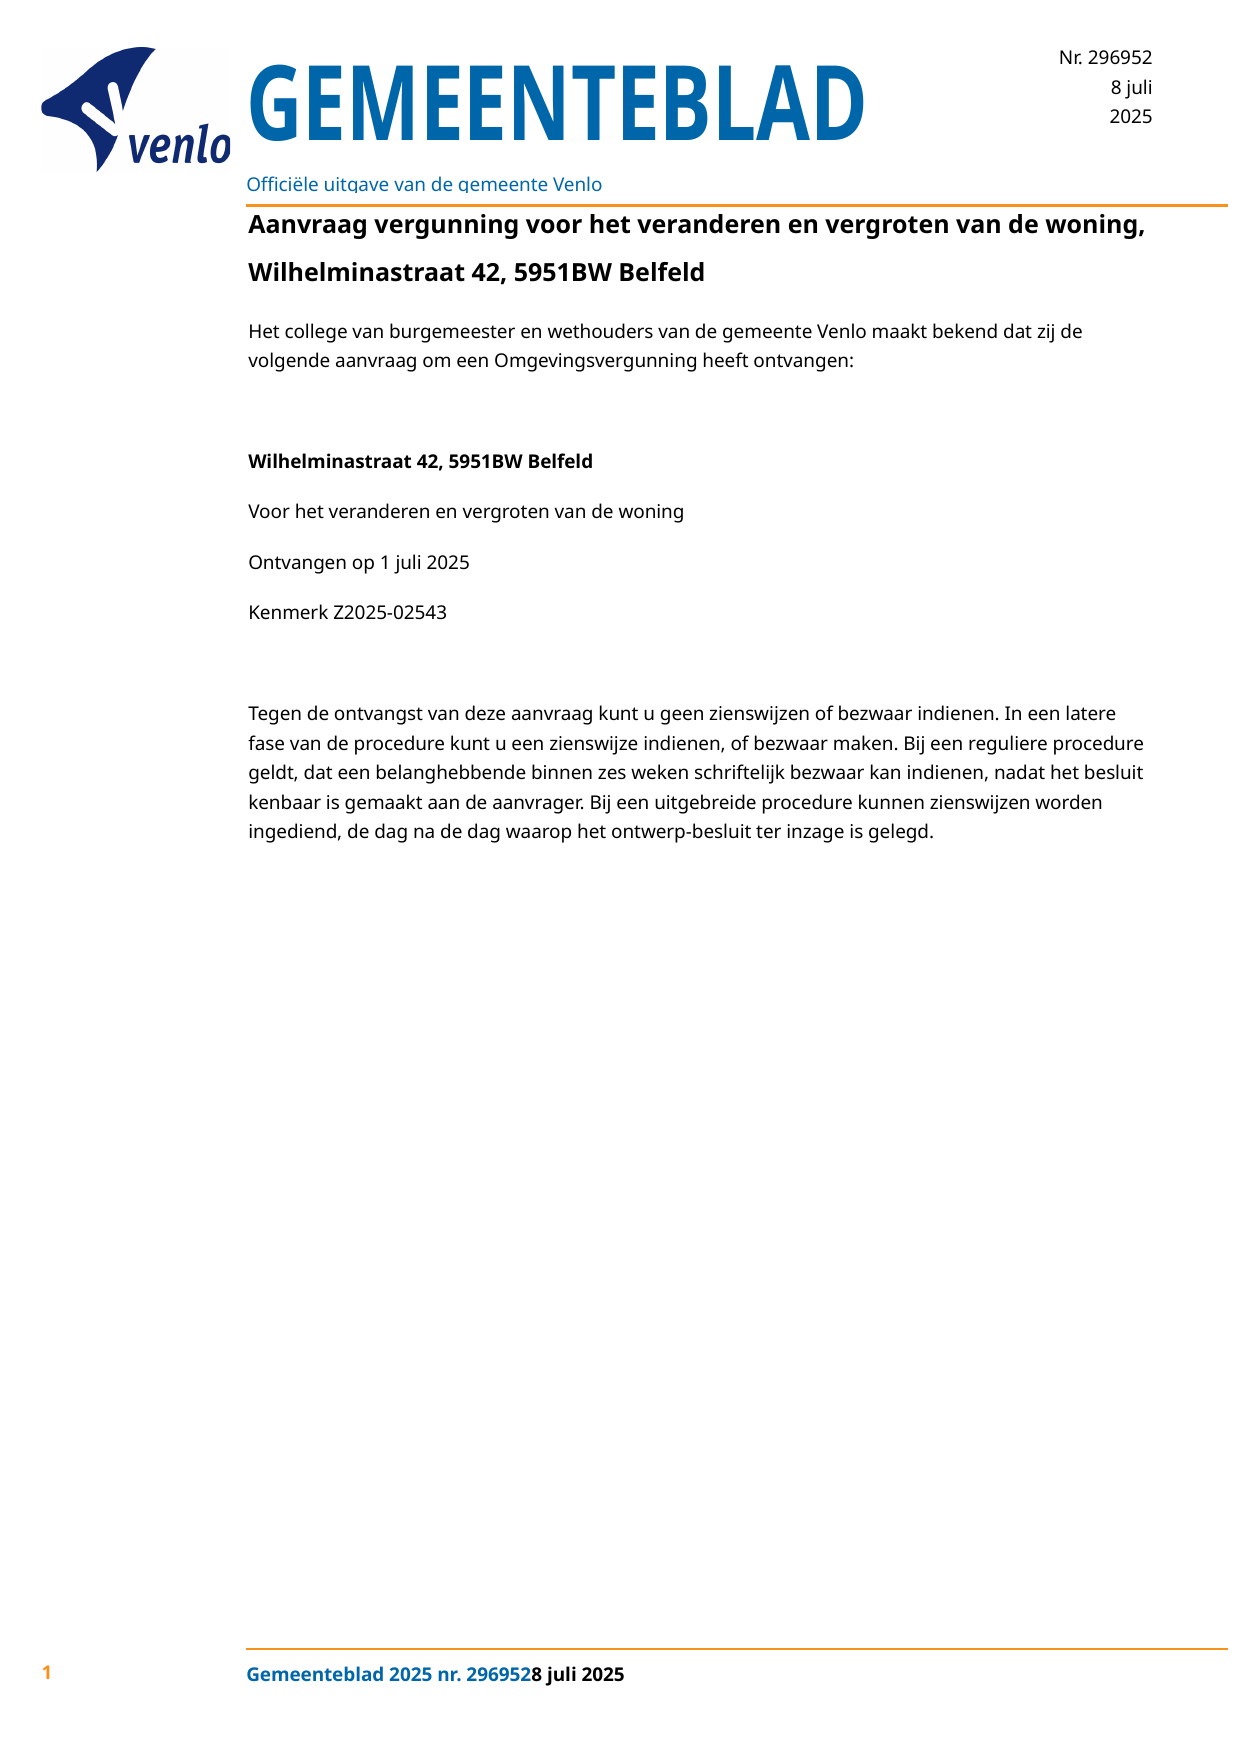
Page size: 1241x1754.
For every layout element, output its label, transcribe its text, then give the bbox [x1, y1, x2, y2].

picture [41, 47, 231, 172]
text Voor het veranderen en vergroten van de woning [248, 499, 1152, 524]
text Tegen de ontvangst van deze aanvraag kunt u geen zienswijzen of bezwaar indienen. In een latere fase van de procedure kunt u een zienswijze indienen, of bezwaar maken. Bij een reguliere procedure geldt, dat een belanghebbende binnen zes weken schriftelijk bezwaar kan indienen, nadat het besluit kenbaar is gemaakt aan de aanvrager. Bij een uitgebreide procedure kunnen zienswijzen worden ingediend, de dag na de dag waarop het ontwerp-besluit ter inzage is gelegd. [248, 700, 1152, 844]
text Kenmerk Z2025-02543 [248, 599, 1152, 625]
text Aanvraag vergunning voor het veranderen en vergroten van de woning, Wilhelminastraat 42, 5951BW Belfeld [248, 207, 1152, 288]
text Wilhelminastraat 42, 5951BW Belfeld [248, 448, 1152, 474]
text Ontvangen op 1 juli 2025 [248, 549, 1152, 575]
text Het college van burgemeester en wethouders van de gemeente Venlo maakt bekend dat zij de volgende aanvraag om een Omgevingsvergunning heeft ontvangen: [248, 318, 1152, 373]
